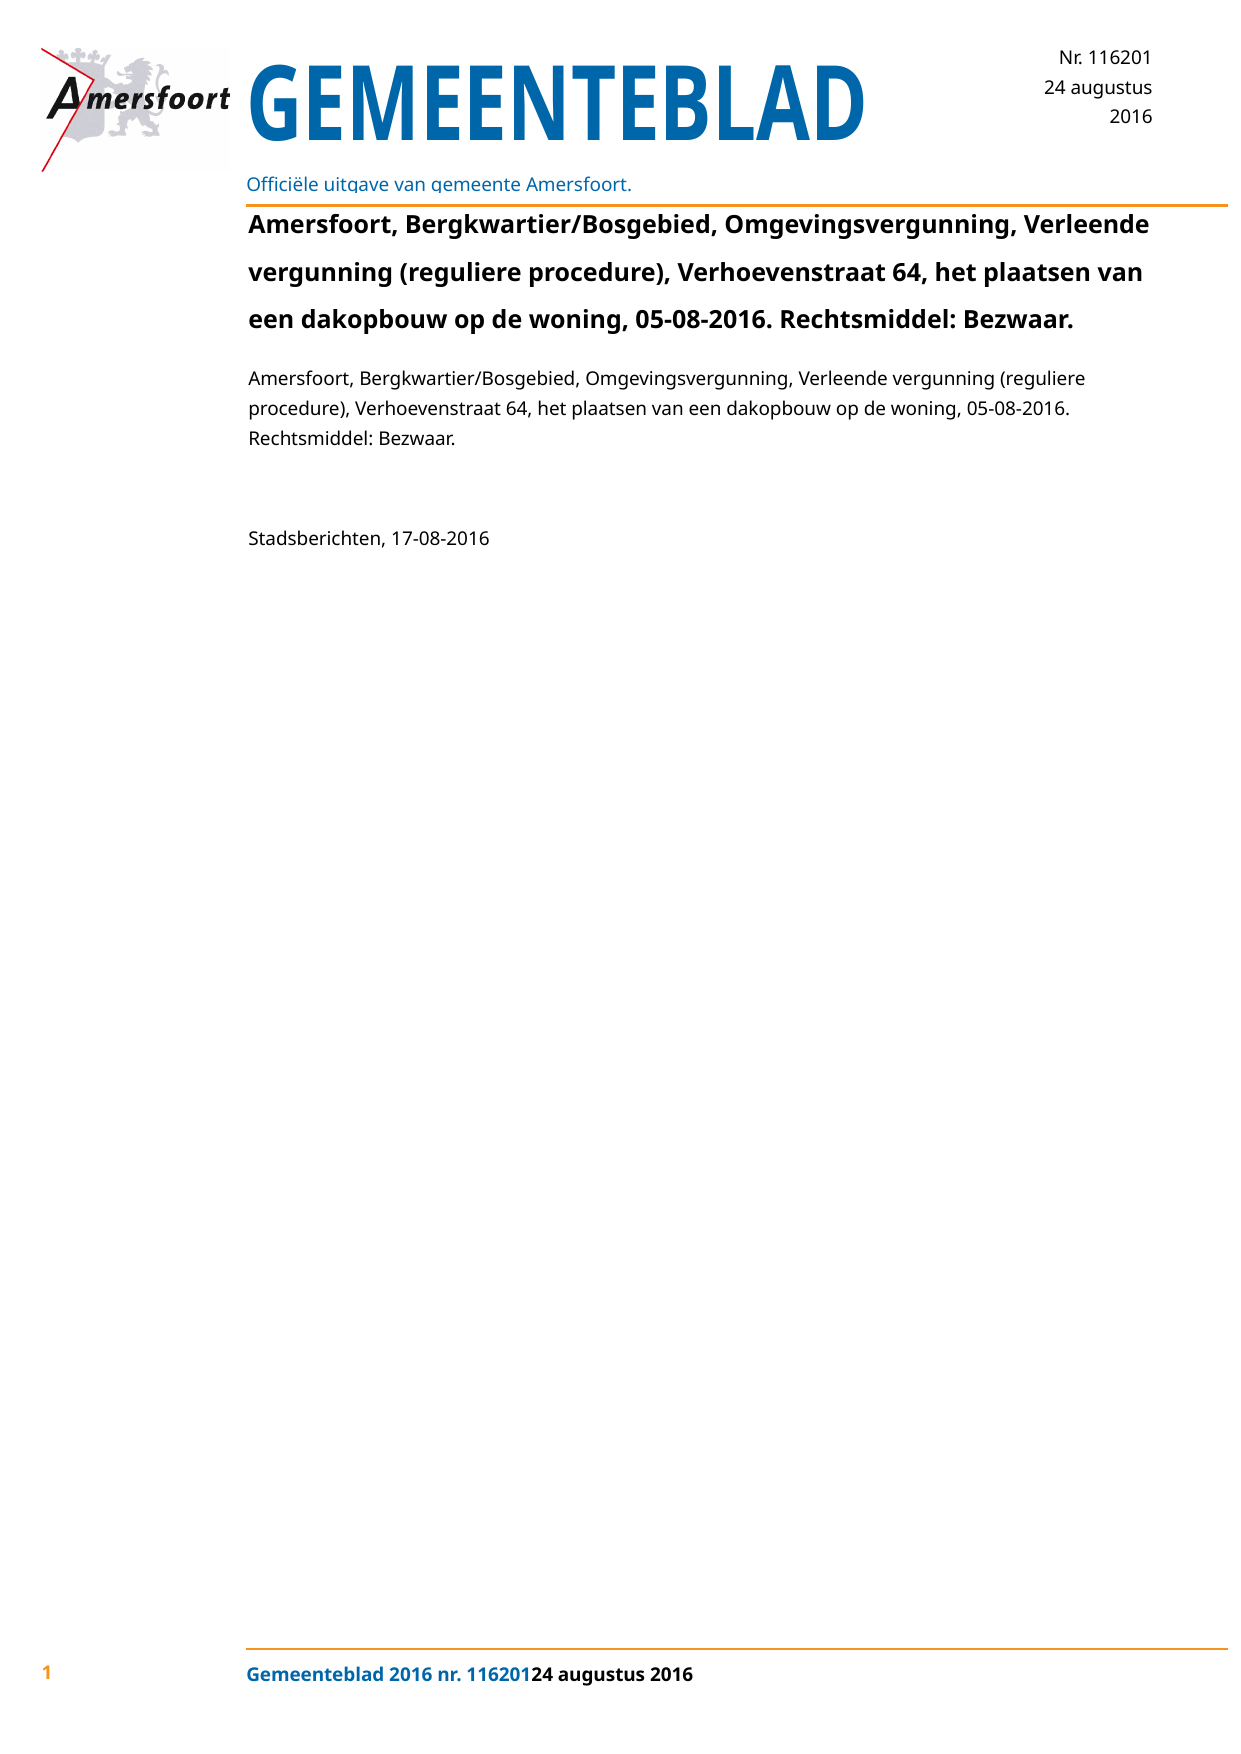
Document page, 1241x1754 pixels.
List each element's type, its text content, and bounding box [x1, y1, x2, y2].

picture [41, 47, 231, 172]
text Amersfoort, Bergkwartier/Bosgebied, Omgevingsvergunning, Verleende vergunning (reguliere procedure), Verhoevenstraat 64, het plaatsen van een dakopbouw op de woning, 05-08-2016. Rechtsmiddel: Bezwaar. [248, 207, 1152, 336]
text Amersfoort, Bergkwartier/Bosgebied, Omgevingsvergunning, Verleende vergunning (reguliere procedure), Verhoevenstraat 64, het plaatsen van een dakopbouw op de woning, 05-08-2016. Rechtsmiddel: Bezwaar. [248, 366, 1152, 450]
text Stadsberichten, 17-08-2016 [248, 526, 1152, 551]
